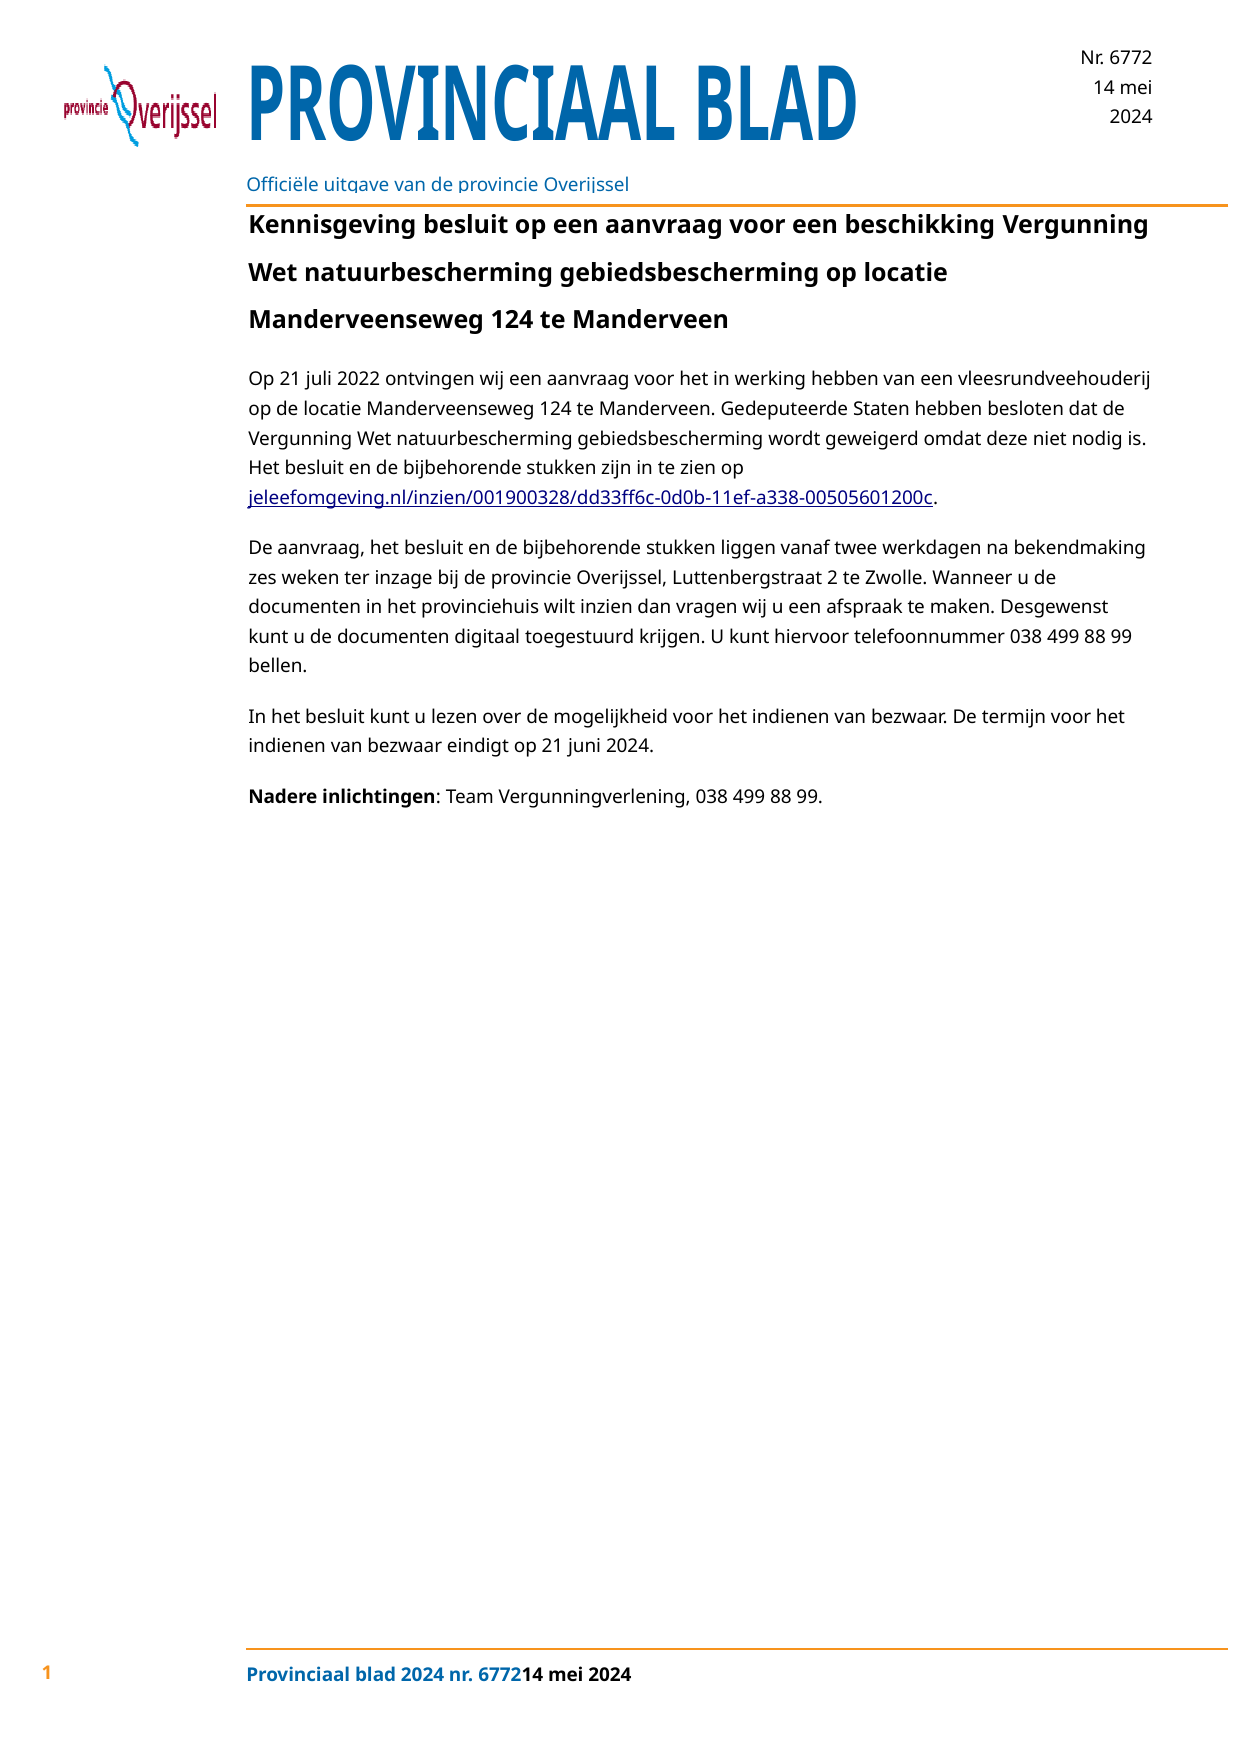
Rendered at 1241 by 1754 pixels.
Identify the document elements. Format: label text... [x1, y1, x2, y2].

picture [41, 47, 231, 172]
text Op 21 juli 2022 ontvingen wij een aanvraag voor het in werking hebben van een vleesrundveehouderij op de locatie Manderveenseweg 124 te Manderveen. Gedeputeerde Staten hebben besloten dat de Vergunning Wet natuurbescherming gebiedsbescherming wordt geweigerd omdat deze niet nodig is. Het besluit en de bijbehorende stukken zijn in te zien op jeleefomgeving.nl/inzien/001900328/dd33ff6c-0d0b-11ef-a338-00505601200c. [248, 366, 1152, 509]
text De aanvraag, het besluit en de bijbehorende stukken liggen vanaf twee werkdagen na bekendmaking zes weken ter inzage bij de provincie Overijssel, Luttenbergstraat 2 te Zwolle. Wanneer u de documenten in het provinciehuis wilt inzien dan vragen wij u een afspraak te maken. Desgewenst kunt u de documenten digitaal toegestuurd krijgen. U kunt hiervoor telefoonnummer 038 499 88 99 bellen. [248, 534, 1152, 678]
text Nadere inlichtingen: Team Vergunningverlening, 038 499 88 99. [248, 783, 1152, 809]
text In het besluit kunt u lezen over de mogelijkheid voor het indienen van bezwaar. De termijn voor het indienen van bezwaar eindigt op 21 juni 2024. [248, 703, 1152, 758]
text Kennisgeving besluit op een aanvraag voor een beschikking Vergunning Wet natuurbescherming gebiedsbescherming op locatie Manderveenseweg 124 te Manderveen [248, 207, 1152, 336]
